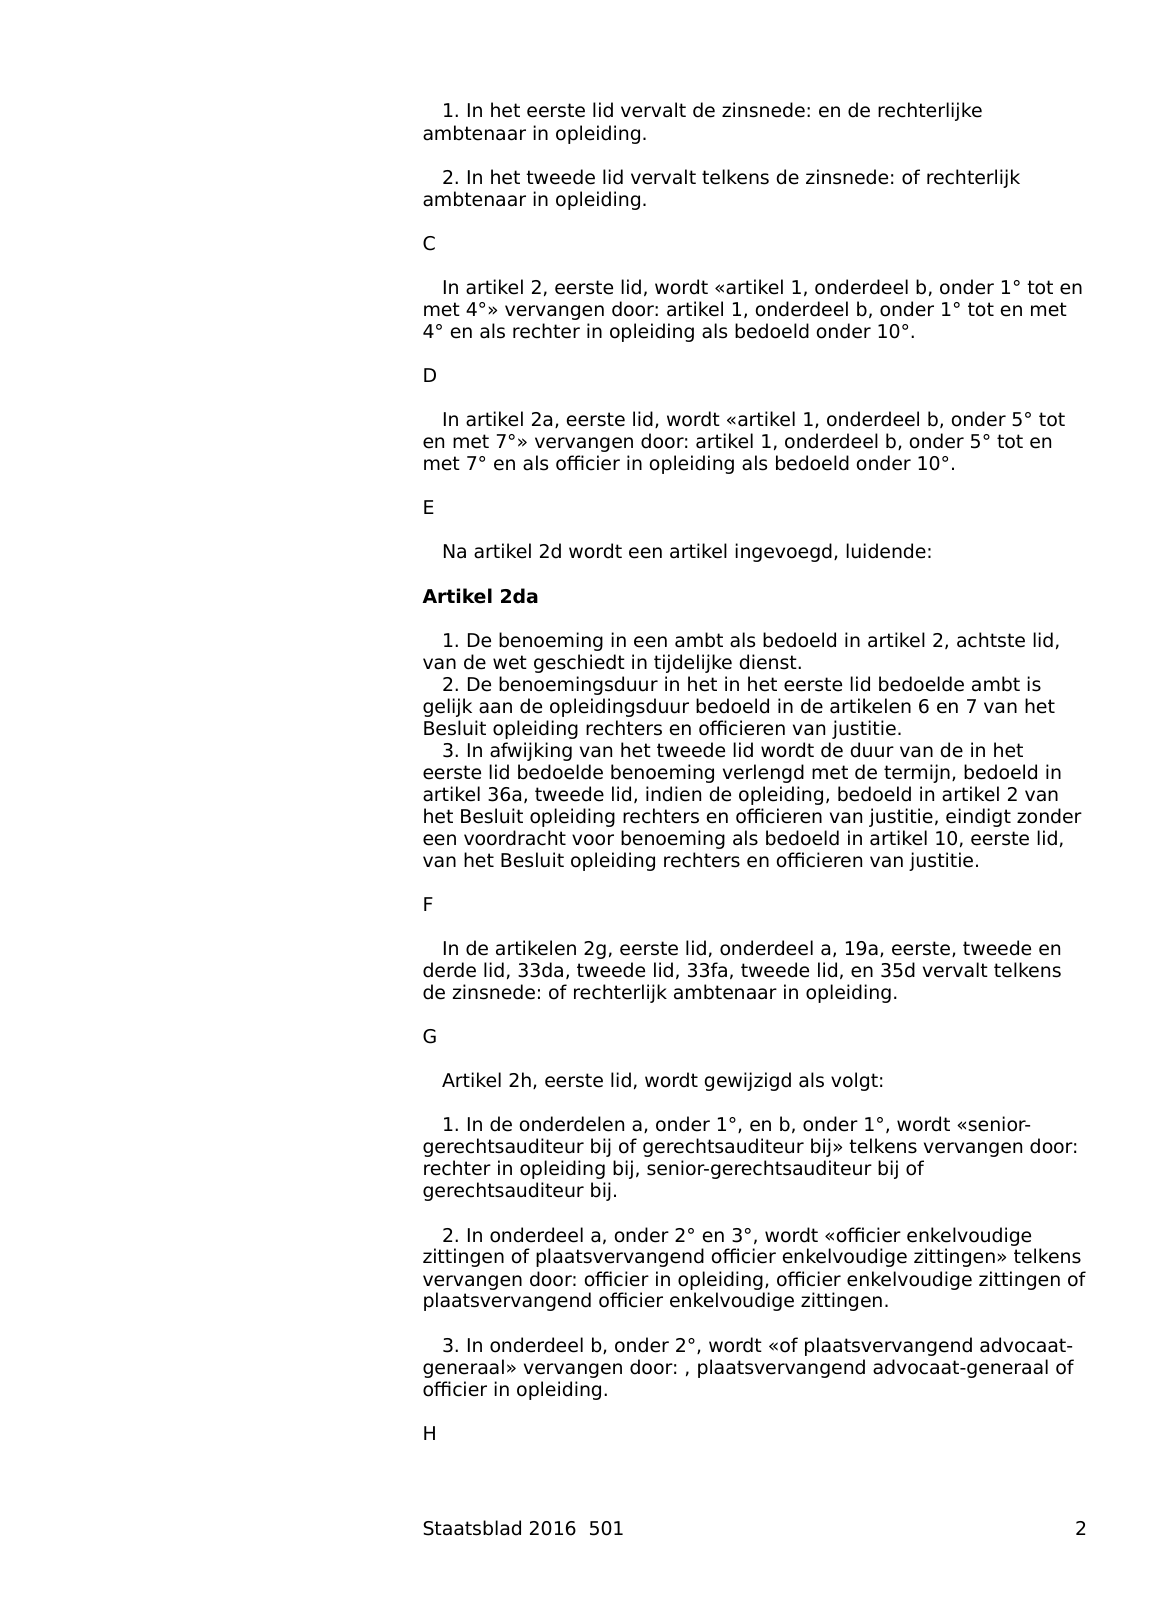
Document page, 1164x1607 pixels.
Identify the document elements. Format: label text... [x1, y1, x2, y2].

text In artikel 2a, eerste lid, wordt «artikel 1, onderdeel b, onder 5° tot en met 7°» vervangen door: artikel 1, onderdeel b, onder 5° tot en met 7° en als officier in opleiding als bedoeld onder 10°. [422, 409, 1087, 475]
text 3. In afwijking van het tweede lid wordt de duur van de in het eerste lid bedoelde benoeming verlengd met de termijn, bedoeld in artikel 36a, tweede lid, indien de opleiding, bedoeld in artikel 2 van het Besluit opleiding rechters en officieren van justitie, eindigt zonder een voordracht voor benoeming als bedoeld in artikel 10, eerste lid, van het Besluit opleiding rechters en officieren van justitie. [422, 740, 1087, 872]
text D [422, 365, 1087, 387]
text 2. In onderdeel a, onder 2° en 3°, wordt «officier enkelvoudige zittingen of plaatsvervangend officier enkelvoudige zittingen» telkens vervangen door: officier in opleiding, officier enkelvoudige zittingen of plaatsvervangend officier enkelvoudige zittingen. [422, 1224, 1087, 1312]
text In artikel 2, eerste lid, wordt «artikel 1, onderdeel b, onder 1° tot en met 4°» vervangen door: artikel 1, onderdeel b, onder 1° tot en met 4° en als rechter in opleiding als bedoeld onder 10°. [422, 277, 1087, 343]
text Artikel 2h, eerste lid, wordt gewijzigd als volgt: [422, 1070, 1087, 1092]
text 1. In het eerste lid vervalt de zinsnede: en de rechterlijke ambtenaar in opleiding. [422, 100, 1087, 144]
text 2. In het tweede lid vervalt telkens de zinsnede: of rechterlijk ambtenaar in opleiding. [422, 167, 1087, 211]
text 2. De benoemingsduur in het in het eerste lid bedoelde ambt is gelijk aan de opleidingsduur bedoeld in de artikelen 6 en 7 van het Besluit opleiding rechters en officieren van justitie. [422, 674, 1087, 740]
subtitle Artikel 2da [422, 586, 1087, 608]
text F [422, 894, 1087, 916]
text H [422, 1423, 1087, 1445]
text G [422, 1026, 1087, 1048]
text C [422, 233, 1087, 255]
text Na artikel 2d wordt een artikel ingevoegd, luidende: [422, 541, 1087, 563]
text 1. In de onderdelen a, onder 1°, en b, onder 1°, wordt «senior-gerechtsauditeur bij of gerechtsauditeur bij» telkens vervangen door: rechter in opleiding bij, senior-gerechtsauditeur bij of gerechtsauditeur bij. [422, 1114, 1087, 1202]
text In de artikelen 2g, eerste lid, onderdeel a, 19a, eerste, tweede en derde lid, 33da, tweede lid, 33fa, tweede lid, en 35d vervalt telkens de zinsnede: of rechterlijk ambtenaar in opleiding. [422, 938, 1087, 1004]
text 1. De benoeming in een ambt als bedoeld in artikel 2, achtste lid, van de wet geschiedt in tijdelijke dienst. [422, 630, 1087, 674]
text 3. In onderdeel b, onder 2°, wordt «of plaatsvervangend advocaat-generaal» vervangen door: , plaatsvervangend advocaat-generaal of officier in opleiding. [422, 1334, 1087, 1401]
text E [422, 497, 1087, 519]
